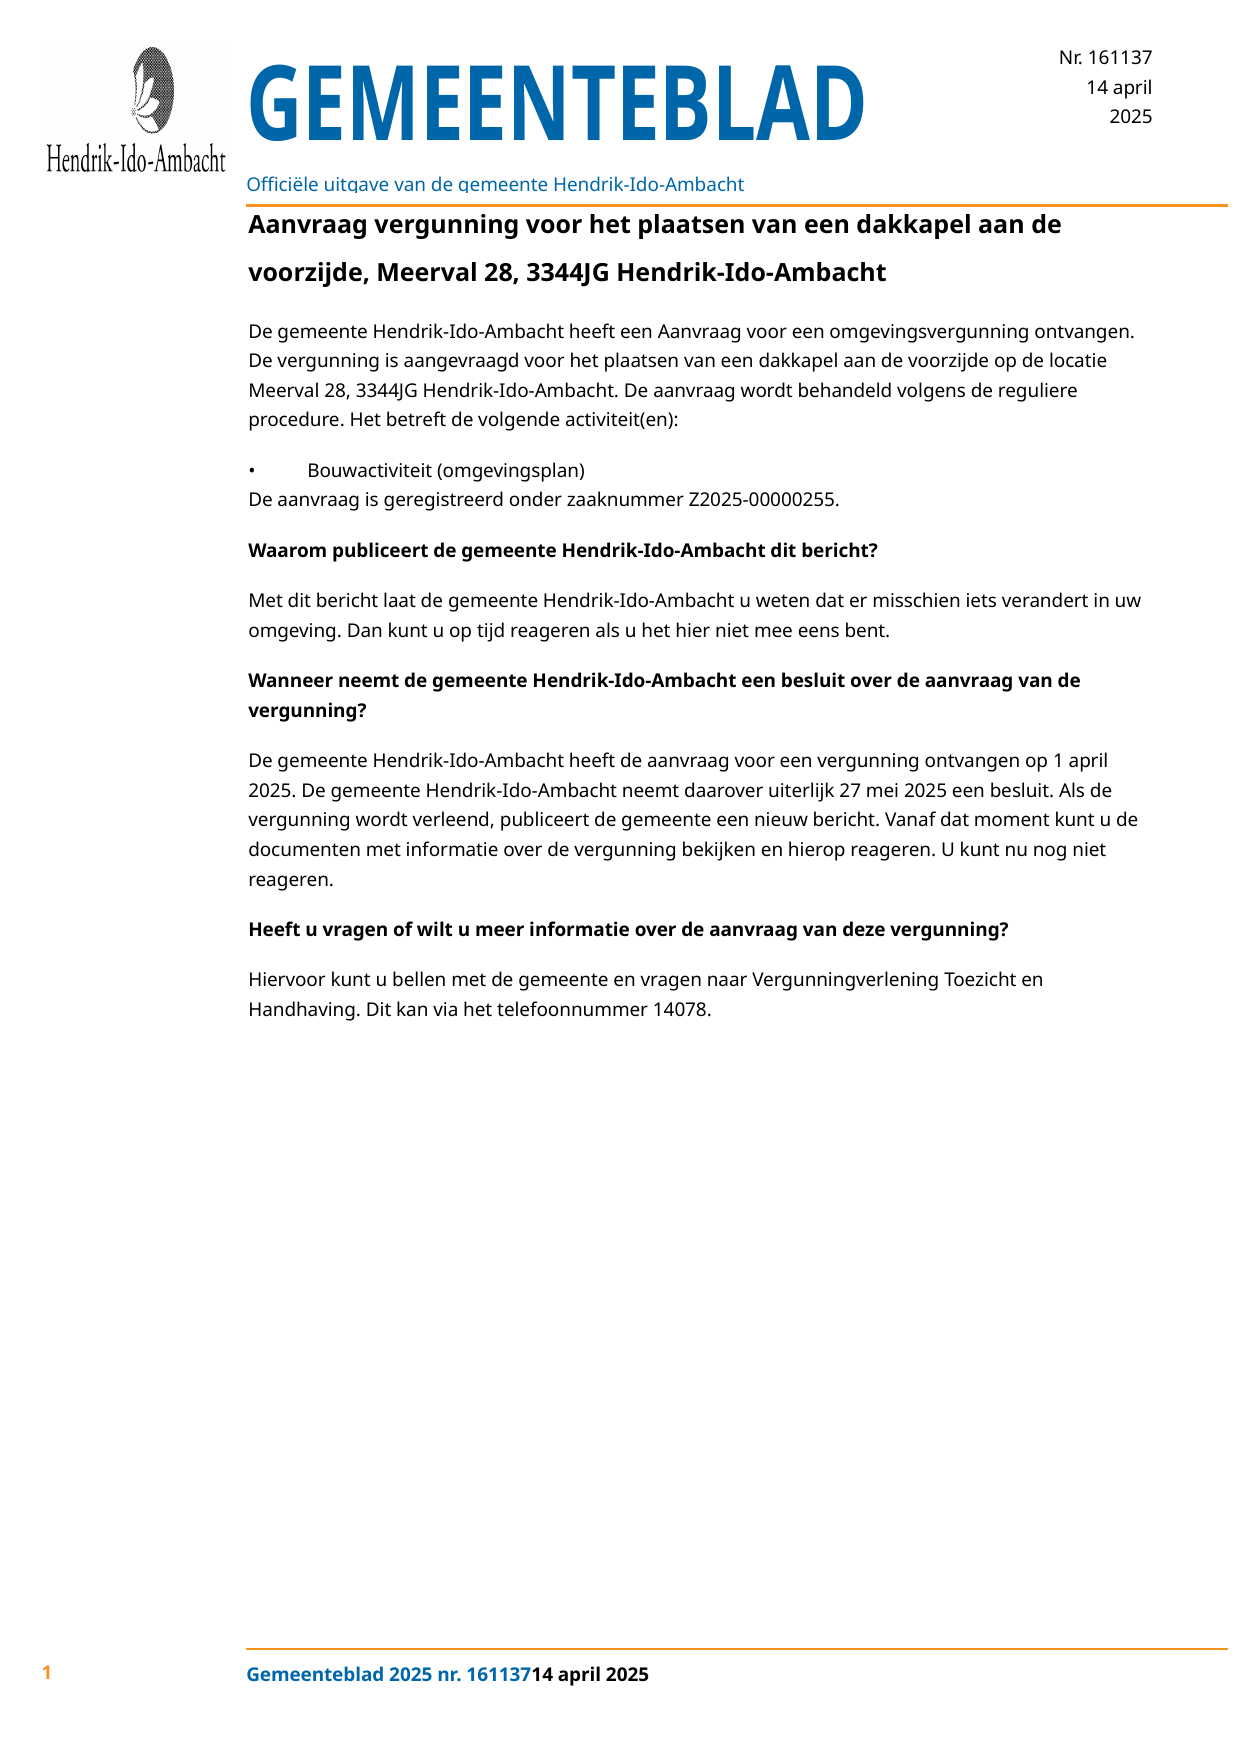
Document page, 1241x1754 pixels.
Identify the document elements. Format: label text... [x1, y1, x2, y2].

text Met dit bericht laat de gemeente Hendrik-Ido-Ambacht u weten dat er misschien iets verandert in uw omgeving. Dan kunt u op tijd reageren als u het hier niet mee eens bent. [248, 587, 1152, 643]
picture [41, 47, 231, 172]
text De gemeente Hendrik-Ido-Ambacht heeft een Aanvraag voor een omgevingsvergunning ontvangen. De vergunning is aangevraagd voor het plaatsen van een dakkapel aan de voorzijde op de locatie Meerval 28, 3344JG Hendrik-Ido-Ambacht. De aanvraag wordt behandeld volgens de reguliere procedure. Het betreft de volgende activiteit(en): [248, 318, 1152, 432]
text Aanvraag vergunning voor het plaatsen van een dakkapel aan de voorzijde, Meerval 28, 3344JG Hendrik-Ido-Ambacht [248, 207, 1152, 288]
text De aanvraag is geregistreerd onder zaaknummer Z2025-00000255. [248, 487, 1152, 512]
list Bouwactiviteit (omgevingsplan) [248, 457, 1152, 483]
text Wanneer neemt de gemeente Hendrik-Ido-Ambacht een besluit over de aanvraag van de vergunning? [248, 667, 1152, 723]
text Waarom publiceert de gemeente Hendrik-Ido-Ambacht dit bericht? [248, 537, 1152, 563]
text Heeft u vragen of wilt u meer informatie over de aanvraag van deze vergunning? [248, 916, 1152, 942]
text Hiervoor kunt u bellen met de gemeente en vragen naar Vergunningverlening Toezicht en Handhaving. Dit kan via het telefoonnummer 14078. [248, 967, 1152, 1022]
text De gemeente Hendrik-Ido-Ambacht heeft de aanvraag voor een vergunning ontvangen op 1 april 2025. De gemeente Hendrik-Ido-Ambacht neemt daarover uiterlijk 27 mei 2025 een besluit. Als de vergunning wordt verleend, publiceert de gemeente een nieuw bericht. Vanaf dat moment kunt u de documenten met informatie over de vergunning bekijken en hierop reageren. U kunt nu nog niet reageren. [248, 747, 1152, 892]
